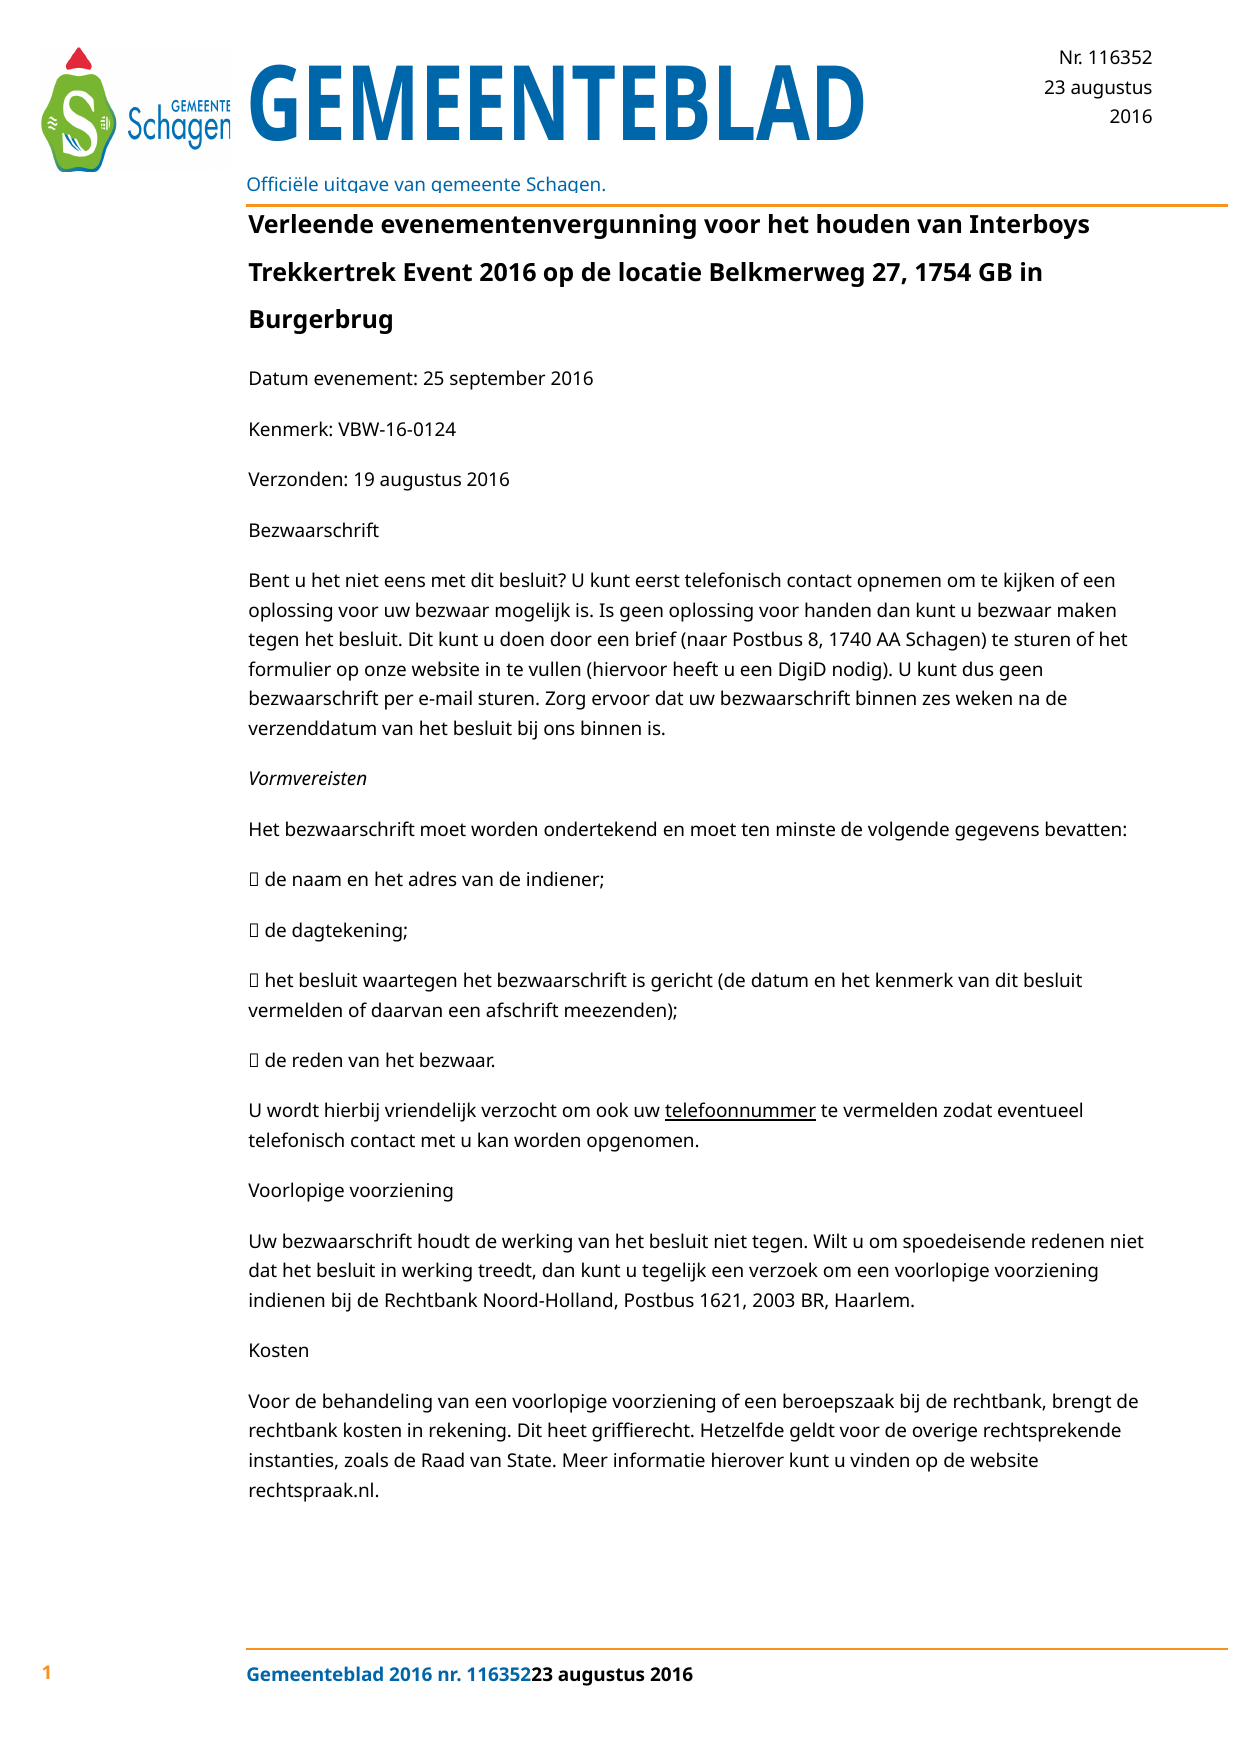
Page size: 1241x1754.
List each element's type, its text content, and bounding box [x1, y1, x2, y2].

text Uw bezwaarschrift houdt de werking van het besluit niet tegen. Wilt u om spoedeisende redenen niet dat het besluit in werking treedt, dan kunt u tegelijk een verzoek om een voorlopige voorziening indienen bij de Rechtbank Noord-Holland, Postbus 1621, 2003 BR, Haarlem. [248, 1228, 1152, 1313]
text Datum evenement: 25 september 2016 [248, 366, 1152, 391]
picture [41, 47, 231, 172]
text  de reden van het bezwaar. [248, 1047, 1152, 1073]
text U wordt hierbij vriendelijk verzocht om ook uw telefoonnummer te vermelden zodat eventueel telefonisch contact met u kan worden opgenomen. [248, 1098, 1152, 1153]
text Vormvereisten [248, 766, 1152, 791]
text Voor de behandeling van een voorlopige voorziening of een beroepszaak bij de rechtbank, brengt de rechtbank kosten in rekening. Dit heet griffierecht. Hetzelfde geldt voor de overige rechtsprekende instanties, zoals de Raad van State. Meer informatie hierover kunt u vinden op de website rechtspraak.nl. [248, 1388, 1152, 1502]
text  de naam en het adres van de indiener; [248, 866, 1152, 892]
text Kosten [248, 1338, 1152, 1363]
text Voorlopige voorziening [248, 1178, 1152, 1203]
text Verleende evenementenvergunning voor het houden van Interboys Trekkertrek Event 2016 op de locatie Belkmerweg 27, 1754 GB in Burgerbrug [248, 207, 1152, 336]
text  het besluit waartegen het bezwaarschrift is gericht (de datum en het kenmerk van dit besluit vermelden of daarvan een afschrift meezenden); [248, 967, 1152, 1022]
text Bezwaarschrift [248, 517, 1152, 542]
text Het bezwaarschrift moet worden ondertekend en moet ten minste de volgende gegevens bevatten: [248, 816, 1152, 842]
text Verzonden: 19 augustus 2016 [248, 466, 1152, 492]
text Bent u het niet eens met dit besluit? U kunt eerst telefonisch contact opnemen om te kijken of een oplossing voor uw bezwaar mogelijk is. Is geen oplossing voor handen dan kunt u bezwaar maken tegen het besluit. Dit kunt u doen door een brief (naar Postbus 8, 1740 AA Schagen) te sturen of het formulier op onze website in te vullen (hiervoor heeft u een DigiD nodig). U kunt dus geen bezwaarschrift per e-mail sturen. Zorg ervoor dat uw bezwaarschrift binnen zes weken na de verzenddatum van het besluit bij ons binnen is. [248, 567, 1152, 741]
text Kenmerk: VBW-16-0124 [248, 416, 1152, 442]
text  de dagtekening; [248, 917, 1152, 942]
